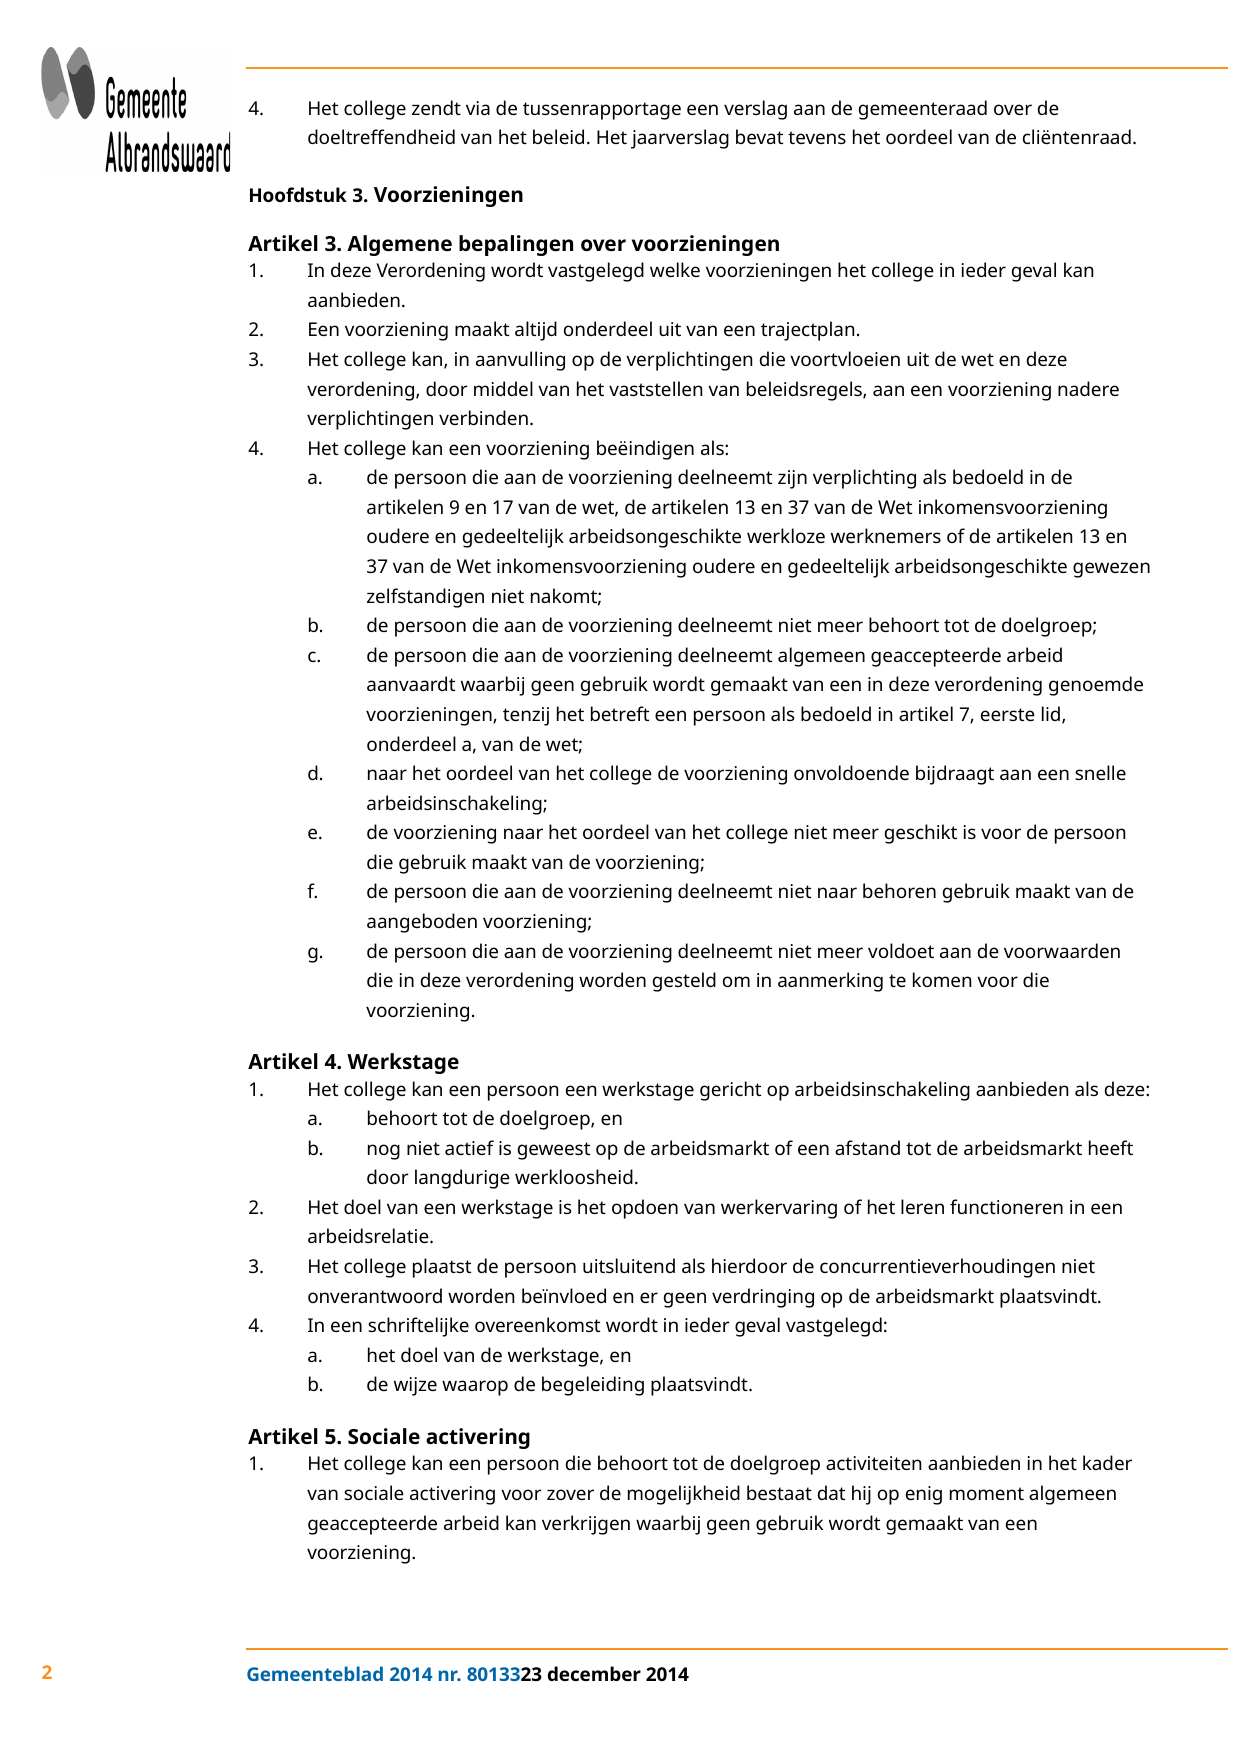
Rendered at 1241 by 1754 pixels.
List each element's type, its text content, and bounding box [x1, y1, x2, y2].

list Het college kan een persoon een werkstage gericht op arbeidsinschakeling aanbieden als deze: [248, 1076, 1152, 1102]
text Artikel 5. Sociale activering [248, 1422, 1152, 1451]
list In deze Verordening wordt vastgelegd welke voorzieningen het college in ieder geval kan aanbieden. [248, 257, 1152, 313]
list de persoon die aan de voorziening deelneemt niet naar behoren gebruik maakt van de aangeboden voorziening; [307, 879, 1152, 934]
list naar het oordeel van het college de voorziening onvoldoende bijdraagt aan een snelle arbeidsinschakeling; [307, 760, 1152, 816]
list Het college plaatst de persoon uitsluitend als hierdoor de concurrentieverhoudingen niet onverantwoord worden beïnvloed en er geen verdringing op de arbeidsmarkt plaatsvindt. [248, 1253, 1152, 1309]
list de persoon die aan de voorziening deelneemt zijn verplichting als bedoeld in de artikelen 9 en 17 van de wet, de artikelen 13 en 37 van de Wet inkomensvoorziening oudere en gedeeltelijk arbeidsongeschikte werkloze werknemers of de artikelen 13 en 37 van de Wet inkomensvoorziening oudere en gedeeltelijk arbeidsongeschikte gewezen zelfstandigen niet nakomt; [307, 464, 1152, 608]
list Het college kan een voorziening beëindigen als: [248, 435, 1152, 461]
list Het college kan, in aanvulling op de verplichtingen die voortvloeien uit de wet en deze verordening, door middel van het vaststellen van beleidsregels, aan een voorziening nadere verplichtingen verbinden. [248, 346, 1152, 431]
list Het college zendt via de tussenrapportage een verslag aan de gemeenteraad over de doeltreffendheid van het beleid. Het jaarverslag bevat tevens het oordeel van de cliëntenraad. [248, 95, 1152, 150]
list het doel van de werkstage, en [307, 1342, 1152, 1368]
list Een voorziening maakt altijd onderdeel uit van een trajectplan. [248, 317, 1152, 342]
list Het doel van een werkstage is het opdoen van werkervaring of het leren functioneren in een arbeidsrelatie. [248, 1194, 1152, 1249]
list nog niet actief is geweest op de arbeidsmarkt of een afstand tot de arbeidsmarkt heeft door langdurige werkloosheid. [307, 1135, 1152, 1190]
list de persoon die aan de voorziening deelneemt niet meer voldoet aan de voorwaarden die in deze verordening worden gesteld om in aanmerking te komen voor die voorziening. [307, 938, 1152, 1023]
list de persoon die aan de voorziening deelneemt niet meer behoort tot de doelgroep; [307, 612, 1152, 638]
text Artikel 3. Algemene bepalingen over voorzieningen [248, 229, 1152, 257]
text Artikel 4. Werkstage [248, 1047, 1152, 1076]
list Het college kan een persoon die behoort tot de doelgroep activiteiten aanbieden in het kader van sociale activering voor zover de mogelijkheid bestaat dat hij op enig moment algemeen geaccepteerde arbeid kan verkrijgen waarbij geen gebruik wordt gemaakt van een voorziening. [248, 1451, 1152, 1565]
picture [41, 47, 231, 172]
list de persoon die aan de voorziening deelneemt algemeen geaccepteerde arbeid aanvaardt waarbij geen gebruik wordt gemaakt van een in deze verordening genoemde voorzieningen, tenzij het betreft een persoon als bedoeld in artikel 7, eerste lid, onderdeel a, van de wet; [307, 642, 1152, 756]
list de wijze waarop de begeleiding plaatsvindt. [307, 1372, 1152, 1397]
list de voorziening naar het oordeel van het college niet meer geschikt is voor de persoon die gebruik maakt van de voorziening; [307, 819, 1152, 875]
list In een schriftelijke overeenkomst wordt in ieder geval vastgelegd: [248, 1312, 1152, 1338]
list behoort tot de doelgroep, en [307, 1105, 1152, 1131]
text Hoofdstuk 3. Voorzieningen [248, 180, 1152, 208]
